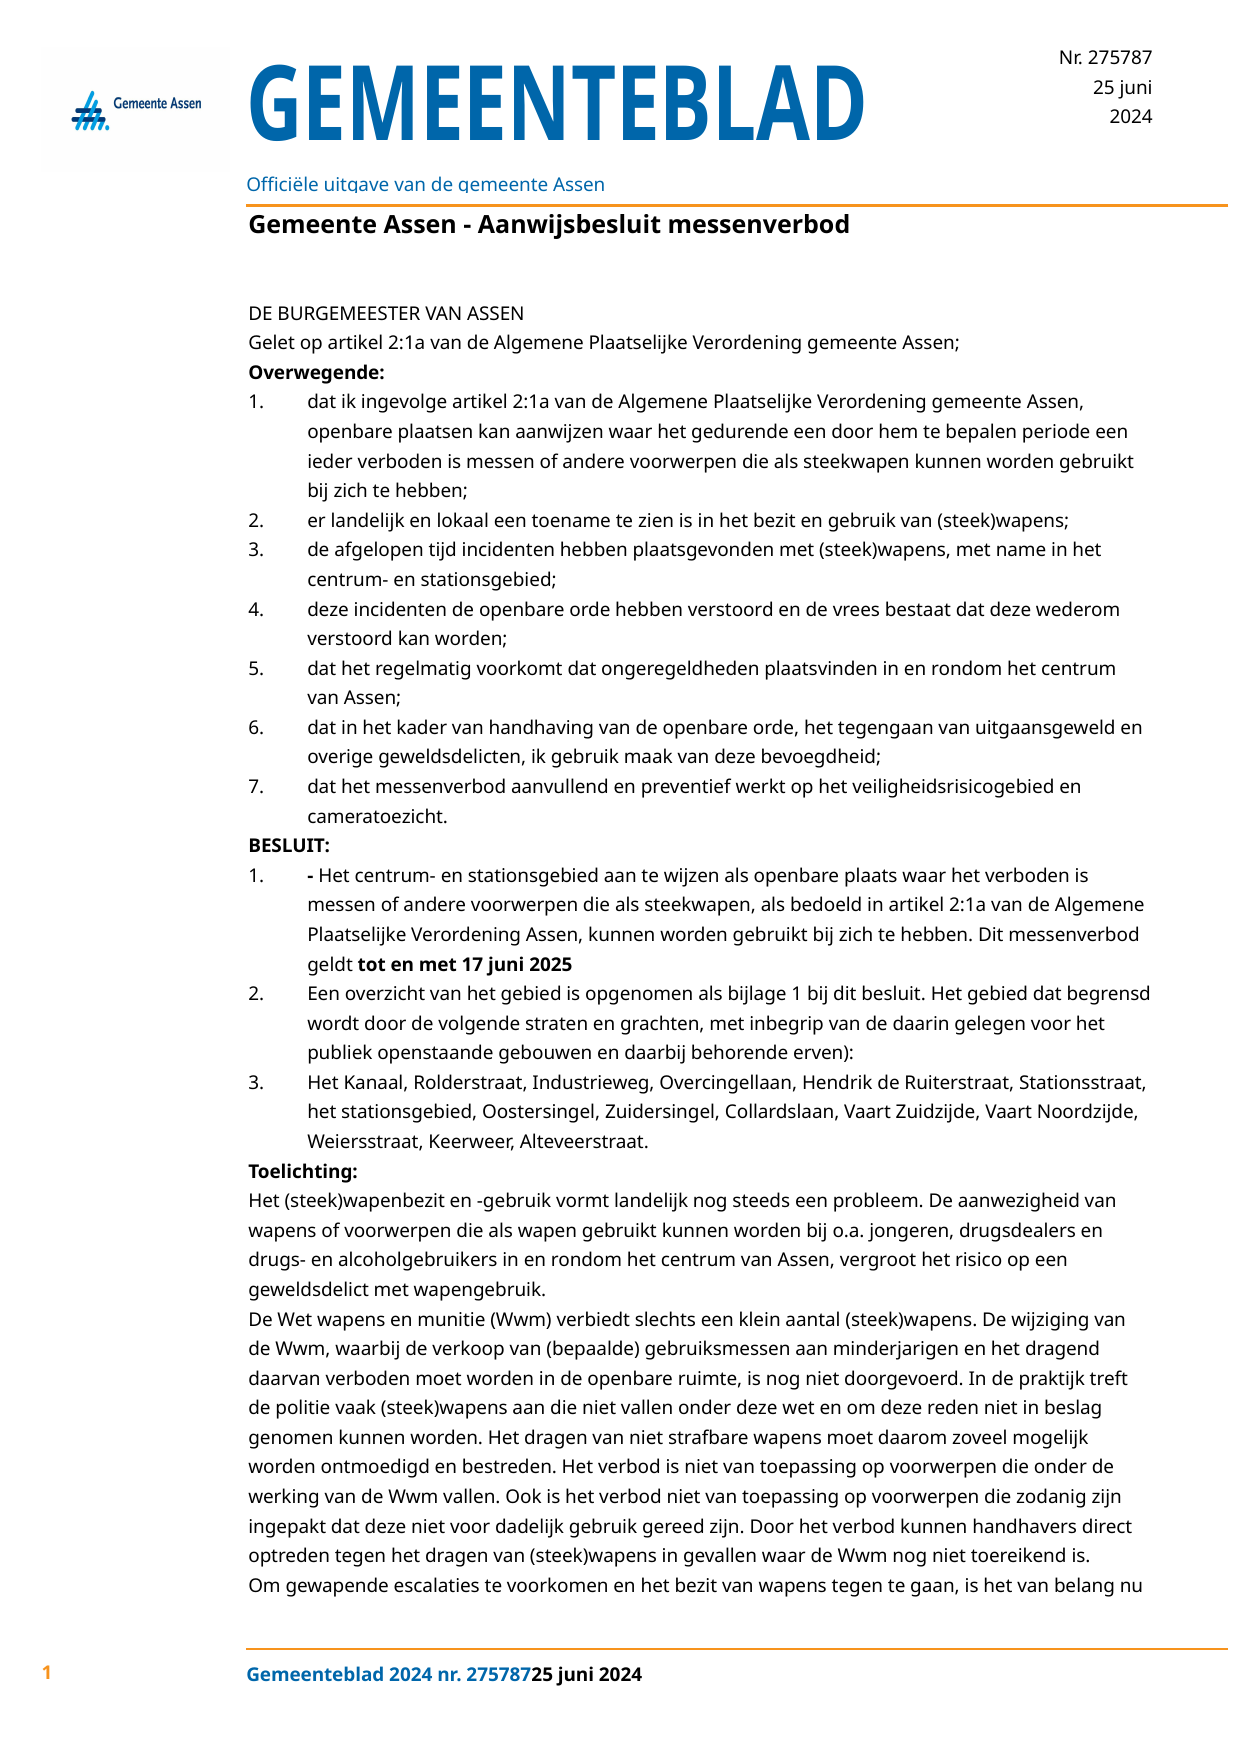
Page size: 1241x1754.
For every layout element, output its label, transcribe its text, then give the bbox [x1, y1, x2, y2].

list er landelijk en lokaal een toename te zien is in het bezit en gebruik van (steek)wapens; [248, 507, 1152, 533]
picture [41, 47, 231, 172]
list de afgelopen tijd incidenten hebben plaatsgevonden met (steek)wapens, met name in het centrum- en stationsgebied; [248, 537, 1152, 592]
text DE BURGEMEESTER VAN ASSEN [248, 300, 1152, 326]
list Het Kanaal, Rolderstraat, Industrieweg, Overcingellaan, Hendrik de Ruiterstraat, Stationsstraat, het stationsgebied, Oostersingel, Zuidersingel, Collardslaan, Vaart Zuidzijde, Vaart Noordzijde, Weiersstraat, Keerweer, Alteveerstraat. [248, 1069, 1152, 1154]
list - Het centrum- en stationsgebied aan te wijzen als openbare plaats waar het verboden is messen of andere voorwerpen die als steekwapen, als bedoeld in artikel 2:1a van de Algemene Plaatselijke Verordening Assen, kunnen worden gebruikt bij zich te hebben. Dit messenverbod geldt tot en met 17 juni 2025 [248, 862, 1152, 976]
text Overwegende: [248, 359, 1152, 385]
list dat ik ingevolge artikel 2:1a van de Algemene Plaatselijke Verordening gemeente Assen, openbare plaatsen kan aanwijzen waar het gedurende een door hem te bepalen periode een ieder verboden is messen of andere voorwerpen die als steekwapen kunnen worden gebruikt bij zich te hebben; [248, 389, 1152, 503]
text Gelet op artikel 2:1a van de Algemene Plaatselijke Verordening gemeente Assen; [248, 329, 1152, 355]
list Een overzicht van het gebied is opgenomen als bijlage 1 bij dit besluit. Het gebied dat begrensd wordt door de volgende straten en grachten, met inbegrip van de daarin gelegen voor het publiek openstaande gebouwen en daarbij behorende erven): [248, 980, 1152, 1065]
list dat het regelmatig voorkomt dat ongeregeldheden plaatsvinden in en rondom het centrum van Assen; [248, 655, 1152, 710]
list deze incidenten de openbare orde hebben verstoord en de vrees bestaat dat deze wederom verstoord kan worden; [248, 596, 1152, 651]
text BESLUIT: [248, 832, 1152, 858]
text De Wet wapens en munitie (Wwm) verbiedt slechts een klein aantal (steek)wapens. De wijziging van de Wwm, waarbij de verkoop van (bepaalde) gebruiksmessen aan minderjarigen en het dragend daarvan verboden moet worden in de openbare ruimte, is nog niet doorgevoerd. In de praktijk treft de politie vaak (steek)wapens aan die niet vallen onder deze wet en om deze reden niet in beslag genomen kunnen worden. Het dragen van niet strafbare wapens moet daarom zoveel mogelijk worden ontmoedigd en bestreden. Het verbod is niet van toepassing op voorwerpen die onder de werking van de Wwm vallen. Ook is het verbod niet van toepassing op voorwerpen die zodanig zijn ingepakt dat deze niet voor dadelijk gebruik gereed zijn. Door het verbod kunnen handhavers direct optreden tegen het dragen van (steek)wapens in gevallen waar de Wwm nog niet toereikend is. [248, 1306, 1152, 1568]
text Het (steek)wapenbezit en -gebruik vormt landelijk nog steeds een probleem. De aanwezigheid van wapens of voorwerpen die als wapen gebruikt kunnen worden bij o.a. jongeren, drugsdealers en drugs- en alcoholgebruikers in en rondom het centrum van Assen, vergroot het risico op een geweldsdelict met wapengebruik. [248, 1187, 1152, 1302]
text Gemeente Assen - Aanwijsbesluit messenverbod [248, 207, 1152, 241]
text Om gewapende escalaties te voorkomen en het bezit van wapens tegen te gaan, is het van belang nu [248, 1572, 1152, 1598]
list dat het messenverbod aanvullend en preventief werkt op het veiligheidsrisicogebied en cameratoezicht. [248, 773, 1152, 828]
text Toelichting: [248, 1158, 1152, 1183]
list dat in het kader van handhaving van de openbare orde, het tegengaan van uitgaansgeweld en overige geweldsdelicten, ik gebruik maak van deze bevoegdheid; [248, 714, 1152, 769]
